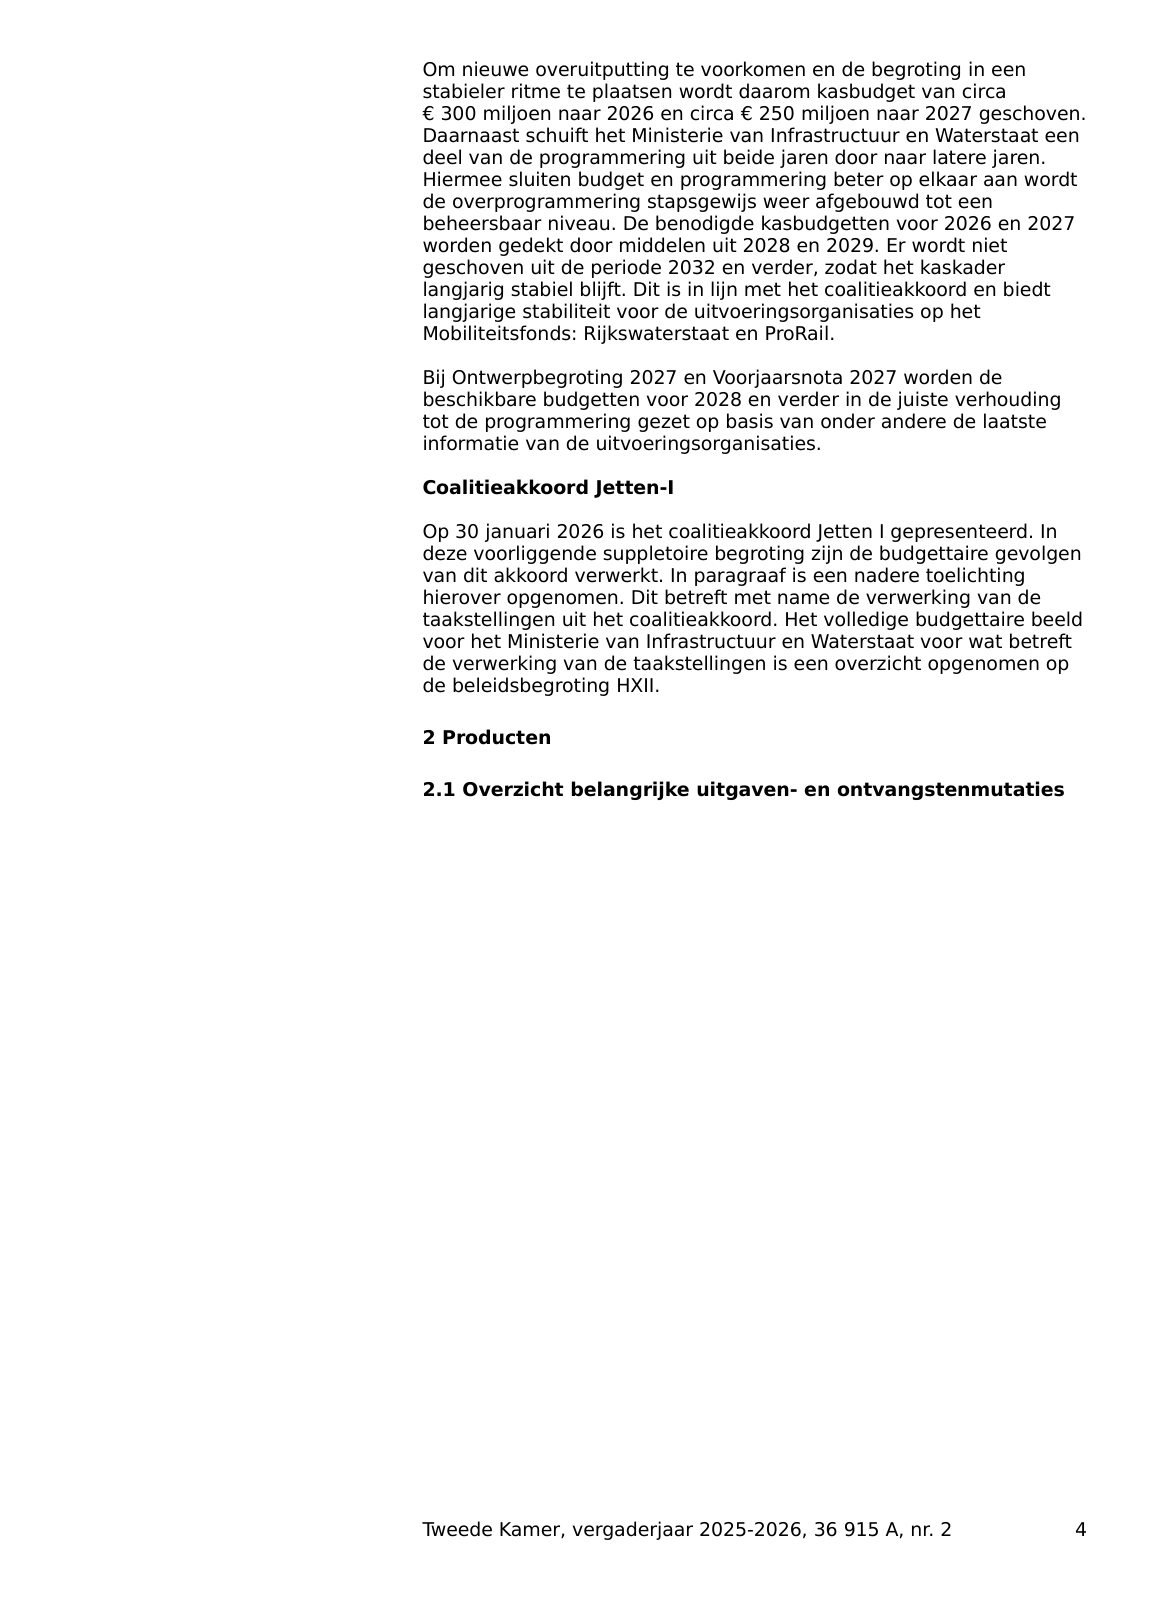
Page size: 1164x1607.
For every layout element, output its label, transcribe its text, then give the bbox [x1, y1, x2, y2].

subtitle 2.1 Overzicht belangrijke uitgaven- en ontvangstenmutaties [422, 779, 1087, 801]
subtitle Coalitieakkoord Jetten-I [422, 477, 1087, 499]
subtitle 2 Producten [422, 727, 1087, 749]
text Op 30 januari 2026 is het coalitieakkoord Jetten I gepresenteerd. In deze voorliggende suppletoire begroting zijn de budgettaire gevolgen van dit akkoord verwerkt. In paragraaf is een nadere toelichting hierover opgenomen. Dit betreft met name de verwerking van de taakstellingen uit het coalitieakkoord. Het volledige budgettaire beeld voor het Ministerie van Infrastructuur en Waterstaat voor wat betreft de verwerking van de taakstellingen is een overzicht opgenomen op de beleidsbegroting HXII. [422, 521, 1087, 697]
text Bij Ontwerpbegroting 2027 en Voorjaarsnota 2027 worden de beschikbare budgetten voor 2028 en verder in de juiste verhouding tot de programmering gezet op basis van onder andere de laatste informatie van de uitvoeringsorganisaties. [422, 367, 1087, 455]
text Om nieuwe overuitputting te voorkomen en de begroting in een stabieler ritme te plaatsen wordt daarom kasbudget van circa € 300 miljoen naar 2026 en circa € 250 miljoen naar 2027 geschoven. Daarnaast schuift het Ministerie van Infrastructuur en Waterstaat een deel van de programmering uit beide jaren door naar latere jaren. Hiermee sluiten budget en programmering beter op elkaar aan wordt de overprogrammering stapsgewijs weer afgebouwd tot een beheersbaar niveau. De benodigde kasbudgetten voor 2026 en 2027 worden gedekt door middelen uit 2028 en 2029. Er wordt niet geschoven uit de periode 2032 en verder, zodat het kaskader langjarig stabiel blijft. Dit is in lijn met het coalitieakkoord en biedt langjarige stabiliteit voor de uitvoeringsorganisaties op het Mobiliteitsfonds: Rijkswaterstaat en ProRail. [422, 59, 1087, 345]
